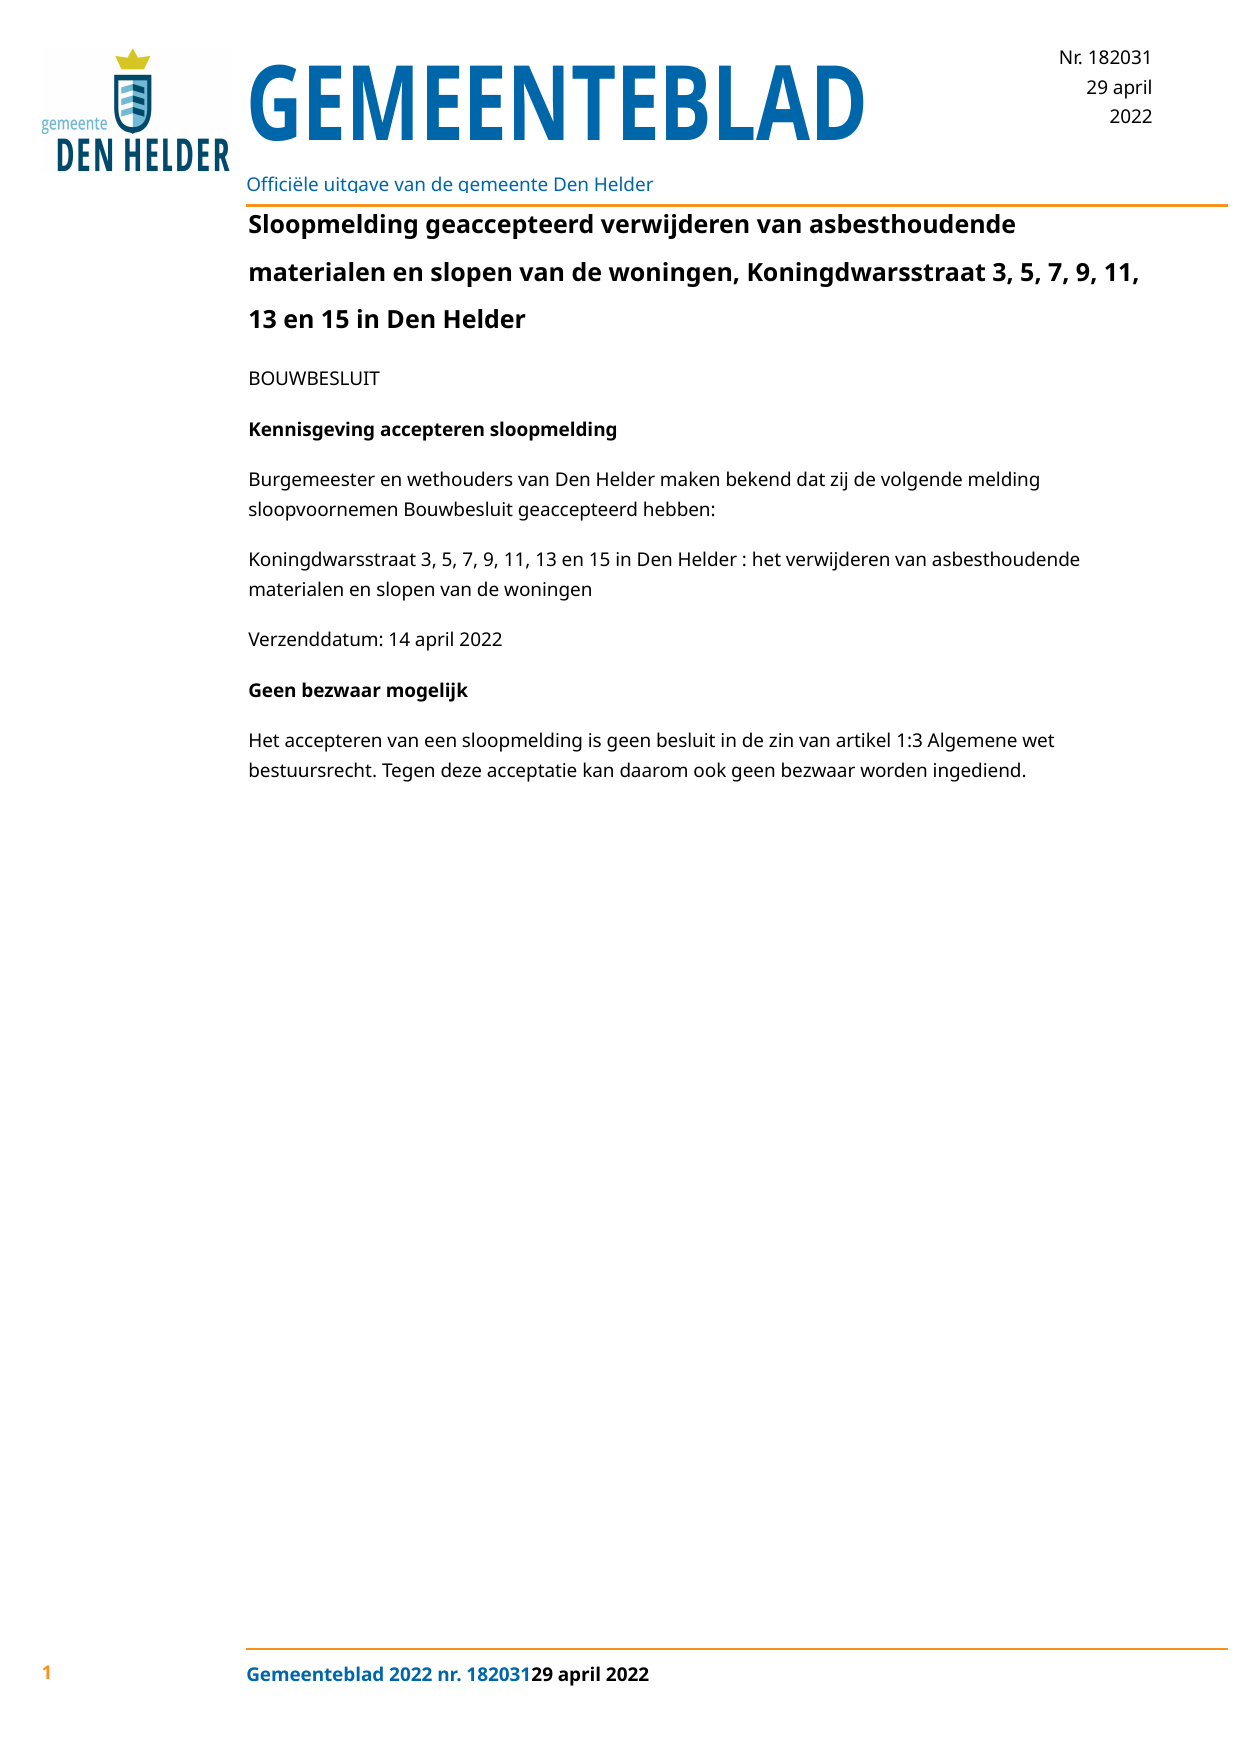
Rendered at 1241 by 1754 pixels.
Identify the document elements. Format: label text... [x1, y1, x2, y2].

text Kennisgeving accepteren sloopmelding [248, 416, 1152, 442]
picture [63, 144, 68, 165]
text Sloopmelding geaccepteerd verwijderen van asbesthoudende materialen en slopen van de woningen, Koningdwarsstraat 3, 5, 7, 9, 11, 13 en 15 in Den Helder [248, 207, 1152, 336]
picture [41, 47, 231, 172]
text Burgemeester en wethouders van Den Helder maken bekend dat zij de volgende melding sloopvoornemen Bouwbesluit geaccepteerd hebben: [248, 466, 1152, 522]
text Koningdwarsstraat 3, 5, 7, 9, 11, 13 en 15 in Den Helder : het verwijderen van asbesthoudende materialen en slopen van de woningen [248, 546, 1152, 602]
text Geen bezwaar mogelijk [248, 677, 1152, 702]
picture [100, 154, 106, 172]
picture [130, 157, 135, 172]
picture [220, 160, 224, 172]
text Verzenddatum: 14 april 2022 [248, 626, 1152, 652]
text BOUWBESLUIT [248, 366, 1152, 391]
text Het accepteren van een sloopmelding is geen besluit in de zin van artikel 1:3 Algemene wet bestuursrecht. Tegen deze acceptatie kan daarom ook geen bezwaar worden ingediend. [248, 727, 1152, 782]
picture [182, 144, 187, 165]
